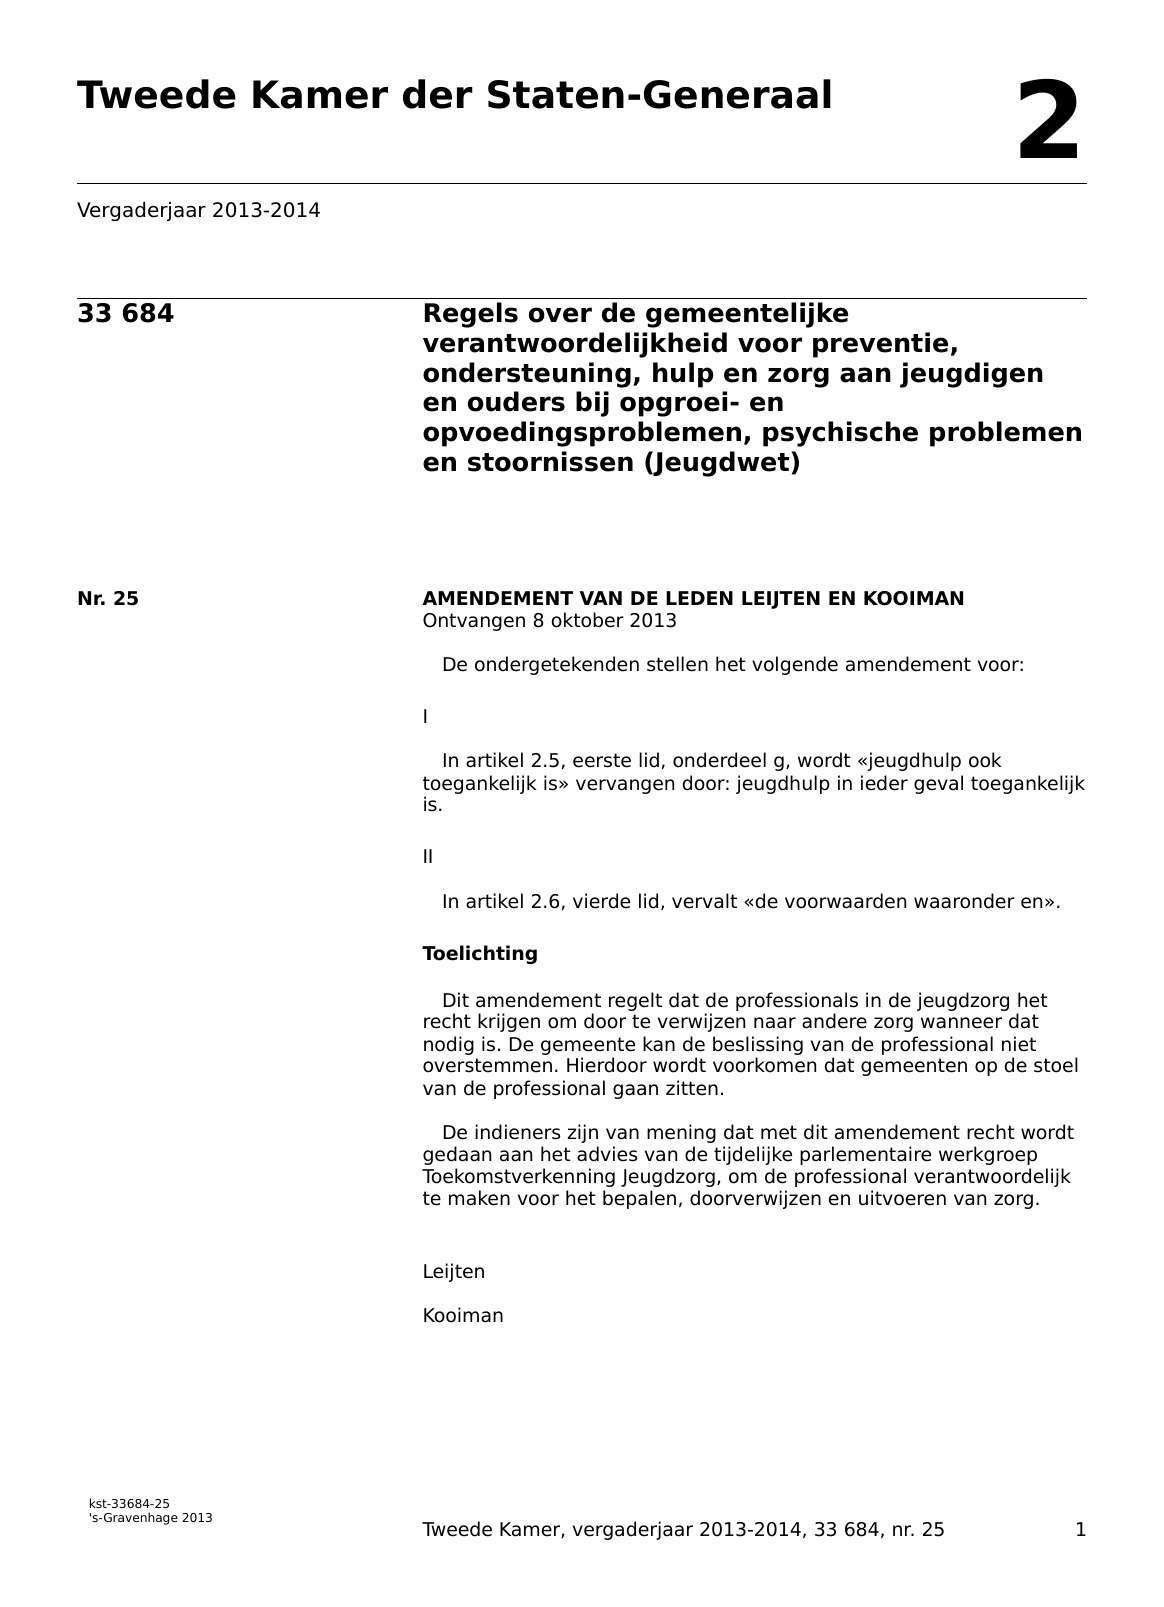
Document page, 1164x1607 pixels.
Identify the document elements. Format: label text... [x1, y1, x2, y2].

subtitle II [422, 846, 1087, 868]
subtitle 33 684 Regels over de gemeentelijke verantwoordelijkheid voor preventie, ondersteuning, hulp en zorg aan jeugdigen en ouders bij opgroei- en opvoedingsproblemen, psychische problemen en stoornissen (Jeugdwet) [77, 299, 1087, 477]
table_header Tweede Kamer der Staten-Generaal [77, 59, 886, 183]
subtitle Nr. 25 AMENDEMENT VAN DE LEDEN LEIJTEN EN KOOIMAN [77, 588, 1087, 610]
subtitle I [422, 706, 1087, 728]
text Leijten Kooiman [422, 1239, 1087, 1327]
text De ondergetekenden stellen het volgende amendement voor: [422, 654, 1087, 676]
text 's-Gravenhage 2013 [88, 1511, 323, 1525]
text In artikel 2.5, eerste lid, onderdeel g, wordt «jeugdhulp ook toegankelijk is» vervangen door: jeugdhulp in ieder geval toegankelijk is. [422, 750, 1087, 816]
subtitle Toelichting [422, 942, 1087, 964]
text In artikel 2.6, vierde lid, vervalt «de voorwaarden waaronder en». [422, 891, 1087, 912]
table_cell Vergaderjaar 2013-2014 [77, 184, 1087, 298]
text Dit amendement regelt dat de professionals in de jeugdzorg het recht krijgen om door te verwijzen naar andere zorg wanneer dat nodig is. De gemeente kan de beslissing van de professional niet overstemmen. Hierdoor wordt voorkomen dat gemeenten op de stoel van de professional gaan zitten. [422, 989, 1087, 1099]
table_header 2 [886, 59, 1087, 183]
text kst-33684-25 [88, 1497, 323, 1511]
text De indieners zijn van mening dat met dit amendement recht wordt gedaan aan het advies van de tijdelijke parlementaire werkgroep Toekomstverkenning Jeugdzorg, om de professional verantwoordelijk te maken voor het bepalen, doorverwijzen en uitvoeren van zorg. [422, 1122, 1087, 1209]
text Ontvangen 8 oktober 2013 [422, 610, 1087, 632]
